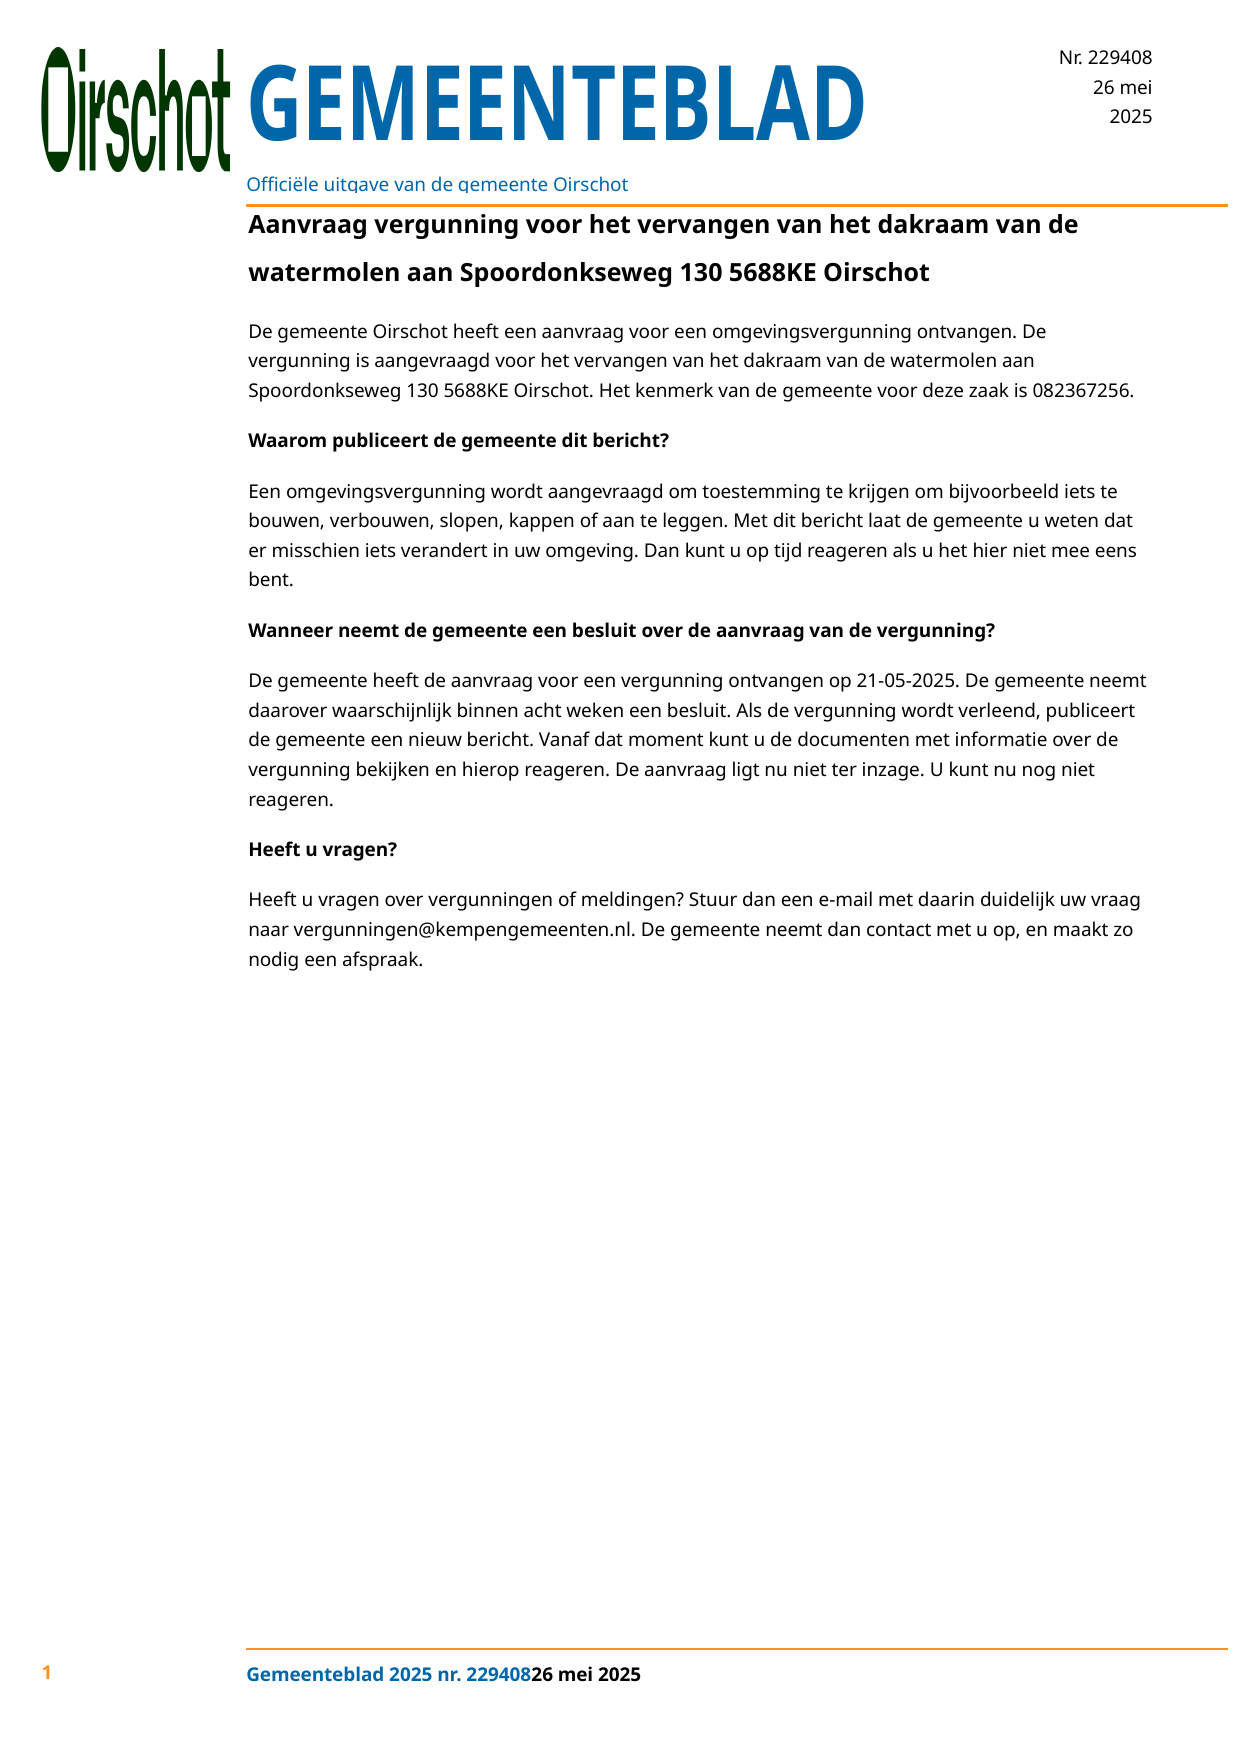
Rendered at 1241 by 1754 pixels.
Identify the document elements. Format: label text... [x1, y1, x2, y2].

text Wanneer neemt de gemeente een besluit over de aanvraag van de vergunning? [248, 617, 1152, 643]
text Heeft u vragen over vergunningen of meldingen? Stuur dan een e-mail met daarin duidelijk uw vraag naar vergunningen@kempengemeenten.nl. De gemeente neemt dan contact met u op, en maakt zo nodig een afspraak. [248, 887, 1152, 972]
text De gemeente Oirschot heeft een aanvraag voor een omgevingsvergunning ontvangen. De vergunning is aangevraagd voor het vervangen van het dakraam van de watermolen aan Spoordonkseweg 130 5688KE Oirschot. Het kenmerk van de gemeente voor deze zaak is 082367256. [248, 318, 1152, 403]
text Een omgevingsvergunning wordt aangevraagd om toestemming te krijgen om bijvoorbeeld iets te bouwen, verbouwen, slopen, kappen of aan te leggen. Met dit bericht laat de gemeente u weten dat er misschien iets verandert in uw omgeving. Dan kunt u op tijd reageren als u het hier niet mee eens bent. [248, 478, 1152, 592]
text De gemeente heeft de aanvraag voor een vergunning ontvangen op 21-05-2025. De gemeente neemt daarover waarschijnlijk binnen acht weken een besluit. Als de vergunning wordt verleend, publiceert de gemeente een nieuw bericht. Vanaf dat moment kunt u de documenten met informatie over de vergunning bekijken en hierop reageren. De aanvraag ligt nu niet ter inzage. U kunt nu nog niet reageren. [248, 667, 1152, 812]
text Waarom publiceert de gemeente dit bericht? [248, 427, 1152, 453]
picture [41, 47, 231, 172]
text Heeft u vragen? [248, 836, 1152, 862]
text Aanvraag vergunning voor het vervangen van het dakraam van de watermolen aan Spoordonkseweg 130 5688KE Oirschot [248, 207, 1152, 288]
